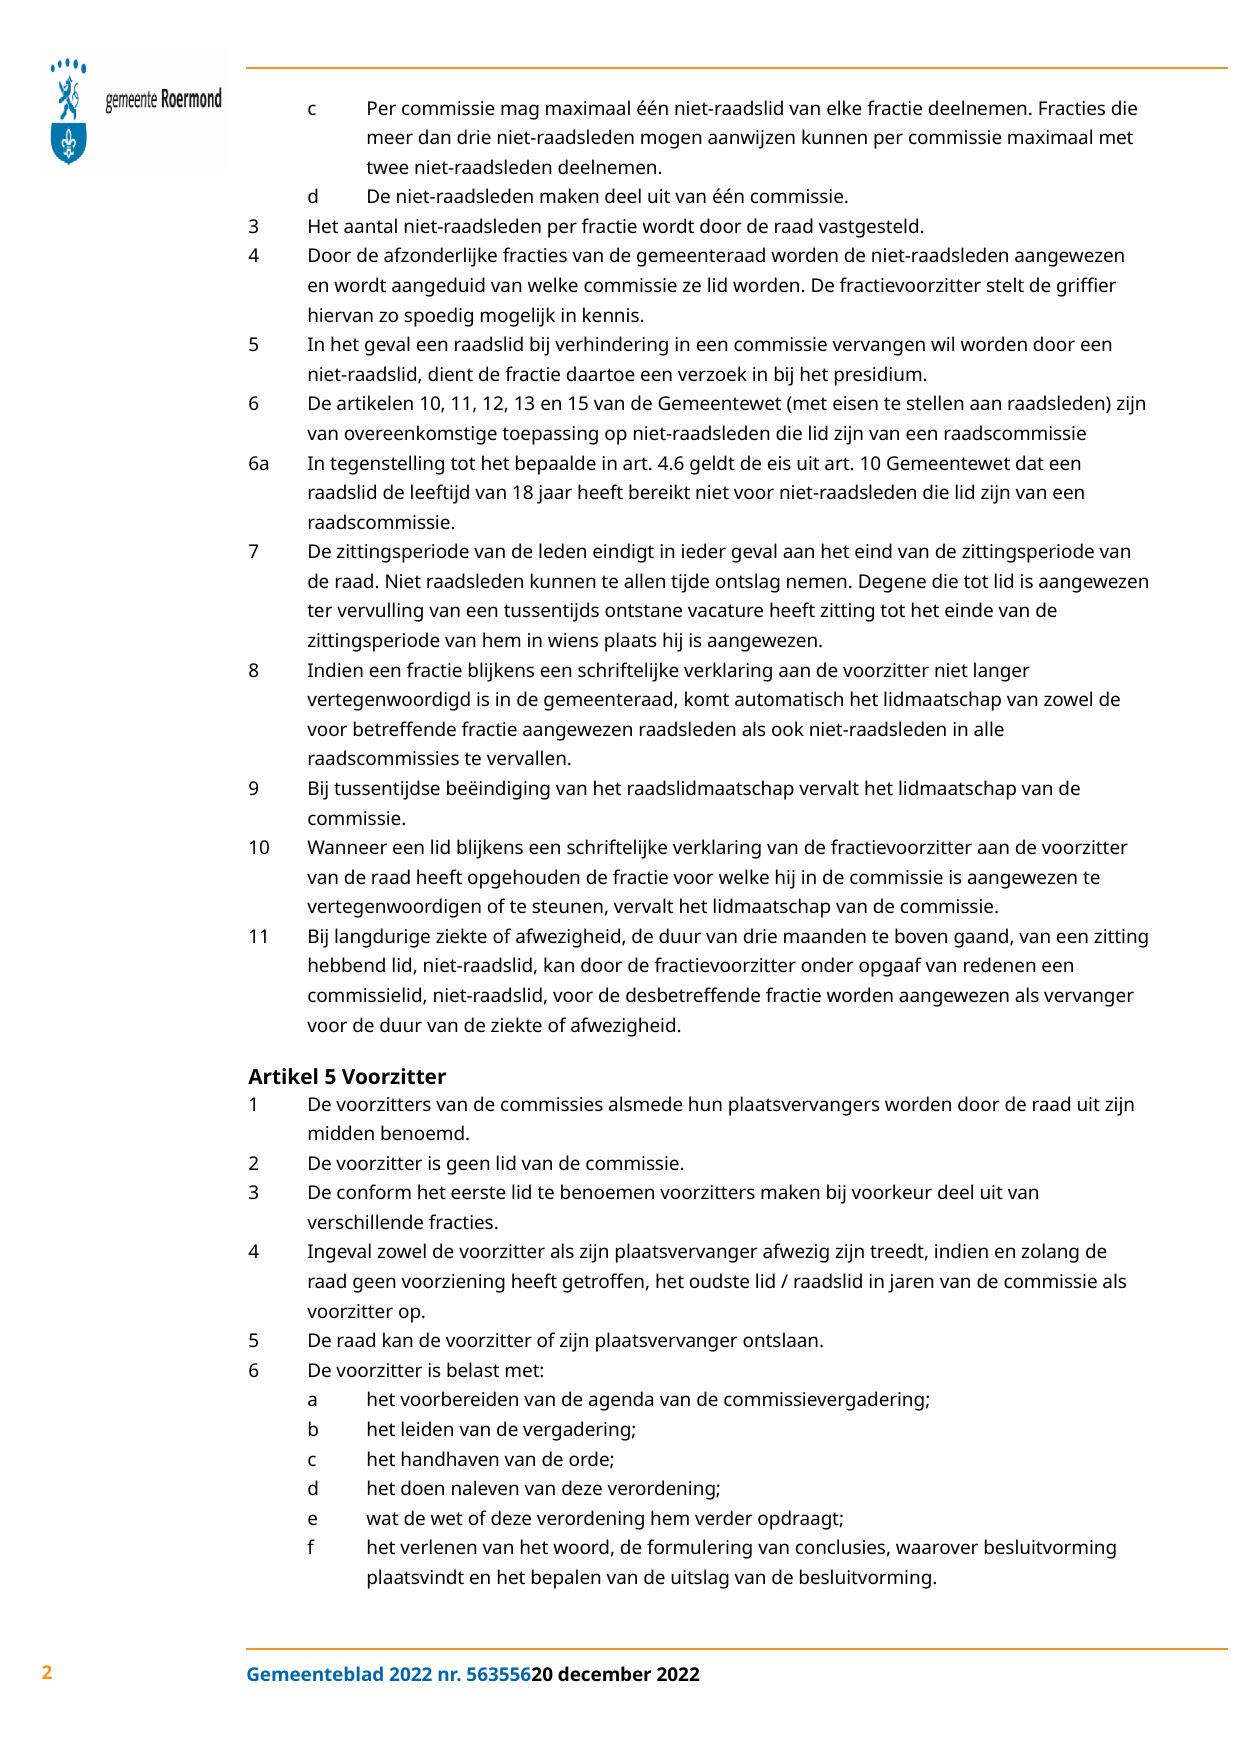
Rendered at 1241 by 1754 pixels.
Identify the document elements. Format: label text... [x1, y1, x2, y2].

list het verlenen van het woord, de formulering van conclusies, waarover besluitvorming plaatsvindt en het bepalen van de uitslag van de besluitvorming. [307, 1534, 1152, 1590]
list Door de afzonderlijke fracties van de gemeenteraad worden de niet-raadsleden aangewezen en wordt aangeduid van welke commissie ze lid worden. De fractievoorzitter stelt de griffier hiervan zo spoedig mogelijk in kennis. [248, 243, 1152, 328]
list het leiden van de vergadering; [307, 1416, 1152, 1442]
list De raad kan de voorzitter of zijn plaatsvervanger ontslaan. [248, 1327, 1152, 1353]
list De niet-raadsleden maken deel uit van één commissie. [307, 183, 1152, 209]
list Bij langdurige ziekte of afwezigheid, de duur van drie maanden te boven gaand, van een zitting hebbend lid, niet-raadslid, kan door de fractievoorzitter onder opgaaf van redenen een commissielid, niet-raadslid, voor de desbetreffende fractie worden aangewezen als vervanger voor de duur van de ziekte of afwezigheid. [248, 923, 1152, 1038]
list De conform het eerste lid te benoemen voorzitters maken bij voorkeur deel uit van verschillende fracties. [248, 1179, 1152, 1235]
text Artikel 5 Voorzitter [248, 1062, 1152, 1091]
list De voorzitter is geen lid van de commissie. [248, 1150, 1152, 1176]
list het voorbereiden van de agenda van de commissievergadering; [307, 1387, 1152, 1412]
list De voorzitters van de commissies alsmede hun plaatsvervangers worden door de raad uit zijn midden benoemd. [248, 1091, 1152, 1146]
list wat de wet of deze verordening hem verder opdraagt; [307, 1505, 1152, 1531]
list Indien een fractie blijkens een schriftelijke verklaring aan de voorzitter niet langer vertegenwoordigd is in de gemeenteraad, komt automatisch het lidmaatschap van zowel de voor betreffende fractie aangewezen raadsleden als ook niet-raadsleden in alle raadscommissies te vervallen. [248, 657, 1152, 771]
list De zittingsperiode van de leden eindigt in ieder geval aan het eind van de zittingsperiode van de raad. Niet raadsleden kunnen te allen tijde ontslag nemen. Degene die tot lid is aangewezen ter vervulling van een tussentijds ontstane vacature heeft zitting tot het einde van de zittingsperiode van hem in wiens plaats hij is aangewezen. [248, 538, 1152, 653]
list Per commissie mag maximaal één niet-raadslid van elke fractie deelnemen. Fracties die meer dan drie niet-raadsleden mogen aanwijzen kunnen per commissie maximaal met twee niet-raadsleden deelnemen. [307, 95, 1152, 180]
list In het geval een raadslid bij verhindering in een commissie vervangen wil worden door een niet-raadslid, dient de fractie daartoe een verzoek in bij het presidium. [248, 331, 1152, 387]
list In tegenstelling tot het bepaalde in art. 4.6 geldt de eis uit art. 10 Gemeentewet dat een raadslid de leeftijd van 18 jaar heeft bereikt niet voor niet-raadsleden die lid zijn van een raadscommissie. [248, 450, 1152, 535]
list De voorzitter is belast met: [248, 1357, 1152, 1383]
list het doen naleven van deze verordening; [307, 1475, 1152, 1501]
list Het aantal niet-raadsleden per fractie wordt door de raad vastgesteld. [248, 213, 1152, 239]
list Bij tussentijdse beëindiging van het raadslidmaatschap vervalt het lidmaatschap van de commissie. [248, 775, 1152, 831]
picture [41, 47, 231, 172]
list Wanneer een lid blijkens een schriftelijke verklaring van de fractievoorzitter aan de voorzitter van de raad heeft opgehouden de fractie voor welke hij in de commissie is aangewezen te vertegenwoordigen of te steunen, vervalt het lidmaatschap van de commissie. [248, 834, 1152, 919]
list Ingeval zowel de voorzitter als zijn plaatsvervanger afwezig zijn treedt, indien en zolang de raad geen voorziening heeft getroffen, het oudste lid / raadslid in jaren van de commissie als voorzitter op. [248, 1239, 1152, 1323]
list De artikelen 10, 11, 12, 13 en 15 van de Gemeentewet (met eisen te stellen aan raadsleden) zijn van overeenkomstige toepassing op niet-raadsleden die lid zijn van een raadscommissie [248, 391, 1152, 446]
list het handhaven van de orde; [307, 1446, 1152, 1471]
